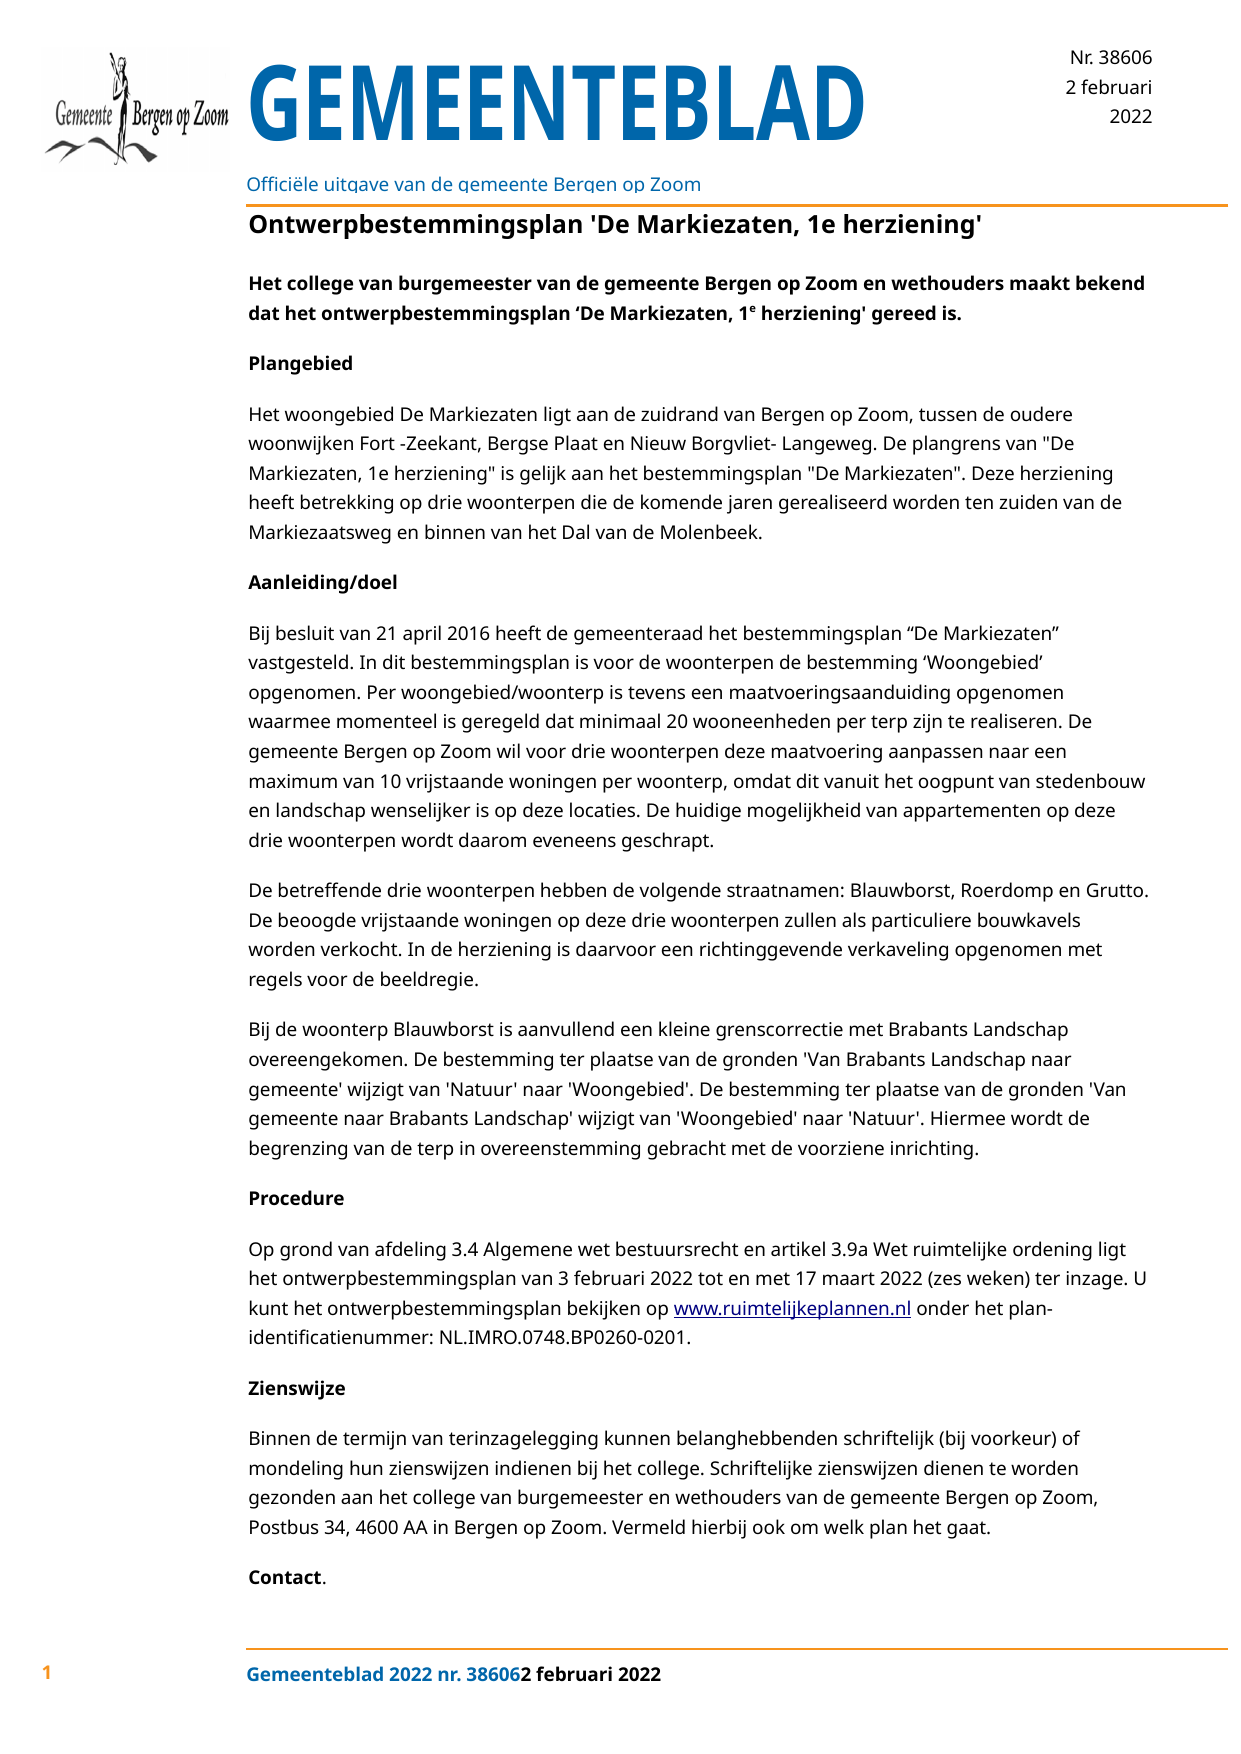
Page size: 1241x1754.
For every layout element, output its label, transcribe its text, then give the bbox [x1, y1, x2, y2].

text Binnen de termijn van terinzagelegging kunnen belanghebbenden schriftelijk (bij voorkeur) of mondeling hun zienswijzen indienen bij het college. Schriftelijke zienswijzen dienen te worden gezonden aan het college van burgemeester en wethouders van de gemeente Bergen op Zoom, Postbus 34, 4600 AA in Bergen op Zoom. Vermeld hierbij ook om welk plan het gaat. [248, 1425, 1152, 1540]
text Plangebied [248, 350, 1152, 376]
text Bij besluit van 21 april 2016 heeft de gemeenteraad het bestemmingsplan “De Markiezaten” vastgesteld. In dit bestemmingsplan is voor de woonterpen de bestemming ‘Woongebied’ opgenomen. Per woongebied/woonterp is tevens een maatvoeringsaanduiding opgenomen waarmee momenteel is geregeld dat minimaal 20 wooneenheden per terp zijn te realiseren. De gemeente Bergen op Zoom wil voor drie woonterpen deze maatvoering aanpassen naar een maximum van 10 vrijstaande woningen per woonterp, omdat dit vanuit het oogpunt van stedenbouw en landschap wenselijker is op deze locaties. De huidige mogelijkheid van appartementen op deze drie woonterpen wordt daarom eveneens geschrapt. [248, 620, 1152, 853]
text Aanleiding/doel [248, 569, 1152, 595]
text Het woongebied De Markiezaten ligt aan de zuidrand van Bergen op Zoom, tussen de oudere woonwijken Fort -Zeekant, Bergse Plaat en Nieuw Borgvliet- Langeweg. De plangrens van "De Markiezaten, 1e herziening" is gelijk aan het bestemmingsplan "De Markiezaten". Deze herziening heeft betrekking op drie woonterpen die de komende jaren gerealiseerd worden ten zuiden van de Markiezaatsweg en binnen van het Dal van de Molenbeek. [248, 401, 1152, 545]
text Ontwerpbestemmingsplan 'De Markiezaten, 1e herziening' [248, 207, 1152, 241]
text Het college van burgemeester van de gemeente Bergen op Zoom en wethouders maakt bekend dat het ontwerpbestemmingsplan ‘De Markiezaten, 1e herziening' gereed is. [248, 270, 1152, 326]
text Zienswijze [248, 1375, 1152, 1401]
text Contact. [248, 1564, 1152, 1590]
text Procedure [248, 1185, 1152, 1211]
text Op grond van afdeling 3.4 Algemene wet bestuursrecht en artikel 3.9a Wet ruimtelijke ordening ligt het ontwerpbestemmingsplan van 3 februari 2022 tot en met 17 maart 2022 (zes weken) ter inzage. U kunt het ontwerpbestemmingsplan bekijken op www.ruimtelijkeplannen.nl onder het plan-identificatienummer: NL.IMRO.0748.BP0260-0201. [248, 1236, 1152, 1350]
picture [41, 47, 231, 172]
text Bij de woonterp Blauwborst is aanvullend een kleine grenscorrectie met Brabants Landschap overeengekomen. De bestemming ter plaatse van de gronden 'Van Brabants Landschap naar gemeente' wijzigt van 'Natuur' naar 'Woongebied'. De bestemming ter plaatse van de gronden 'Van gemeente naar Brabants Landschap' wijzigt van 'Woongebied' naar 'Natuur'. Hiermee wordt de begrenzing van de terp in overeenstemming gebracht met de voorziene inrichting. [248, 1017, 1152, 1161]
text De betreffende drie woonterpen hebben de volgende straatnamen: Blauwborst, Roerdomp en Grutto. De beoogde vrijstaande woningen op deze drie woonterpen zullen als particuliere bouwkavels worden verkocht. In de herziening is daarvoor een richtinggevende verkaveling opgenomen met regels voor de beeldregie. [248, 877, 1152, 992]
